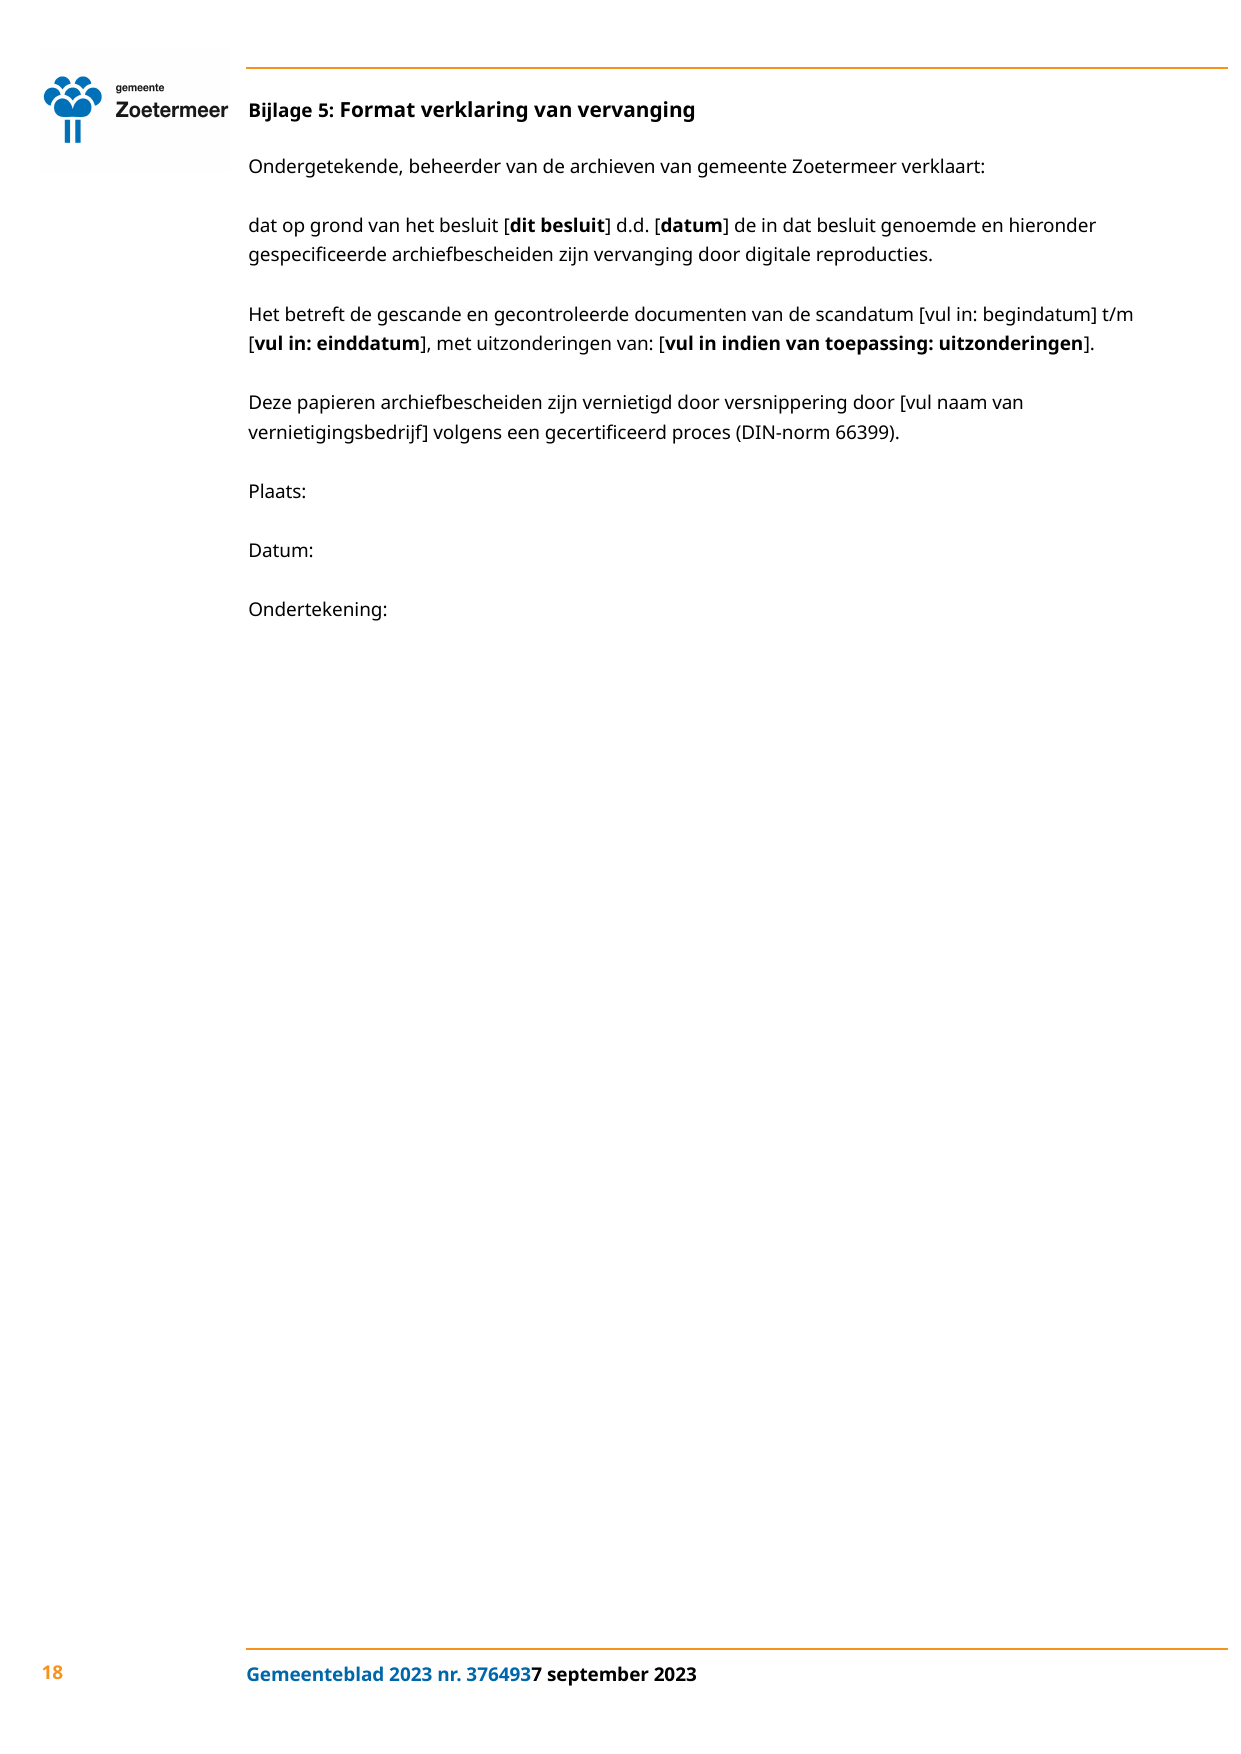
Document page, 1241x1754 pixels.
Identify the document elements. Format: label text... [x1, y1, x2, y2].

text Deze papieren archiefbescheiden zijn vernietigd door versnippering door [vul naam van vernietigingsbedrijf] volgens een gecertificeerd proces (DIN-norm 66399). [248, 389, 1152, 445]
text Ondertekening: [248, 597, 1152, 622]
text Datum: [248, 537, 1152, 563]
text Plaats: [248, 478, 1152, 504]
text Het betreft de gescande en gecontroleerde documenten van de scandatum [vul in: begindatum] t/m [vul in: einddatum], met uitzonderingen van: [vul in indien van toepassing: uitzonderingen]. [248, 301, 1152, 356]
picture [41, 47, 231, 172]
text dat op grond van het besluit [dit besluit] d.d. [datum] de in dat besluit genoemde en hieronder gespecificeerde archiefbescheiden zijn vervanging door digitale reproducties. [248, 212, 1152, 267]
text Bijlage 5: Format verklaring van vervanging [248, 95, 1152, 123]
text Ondergetekende, beheerder van de archieven van gemeente Zoetermeer verklaart: [248, 153, 1152, 179]
